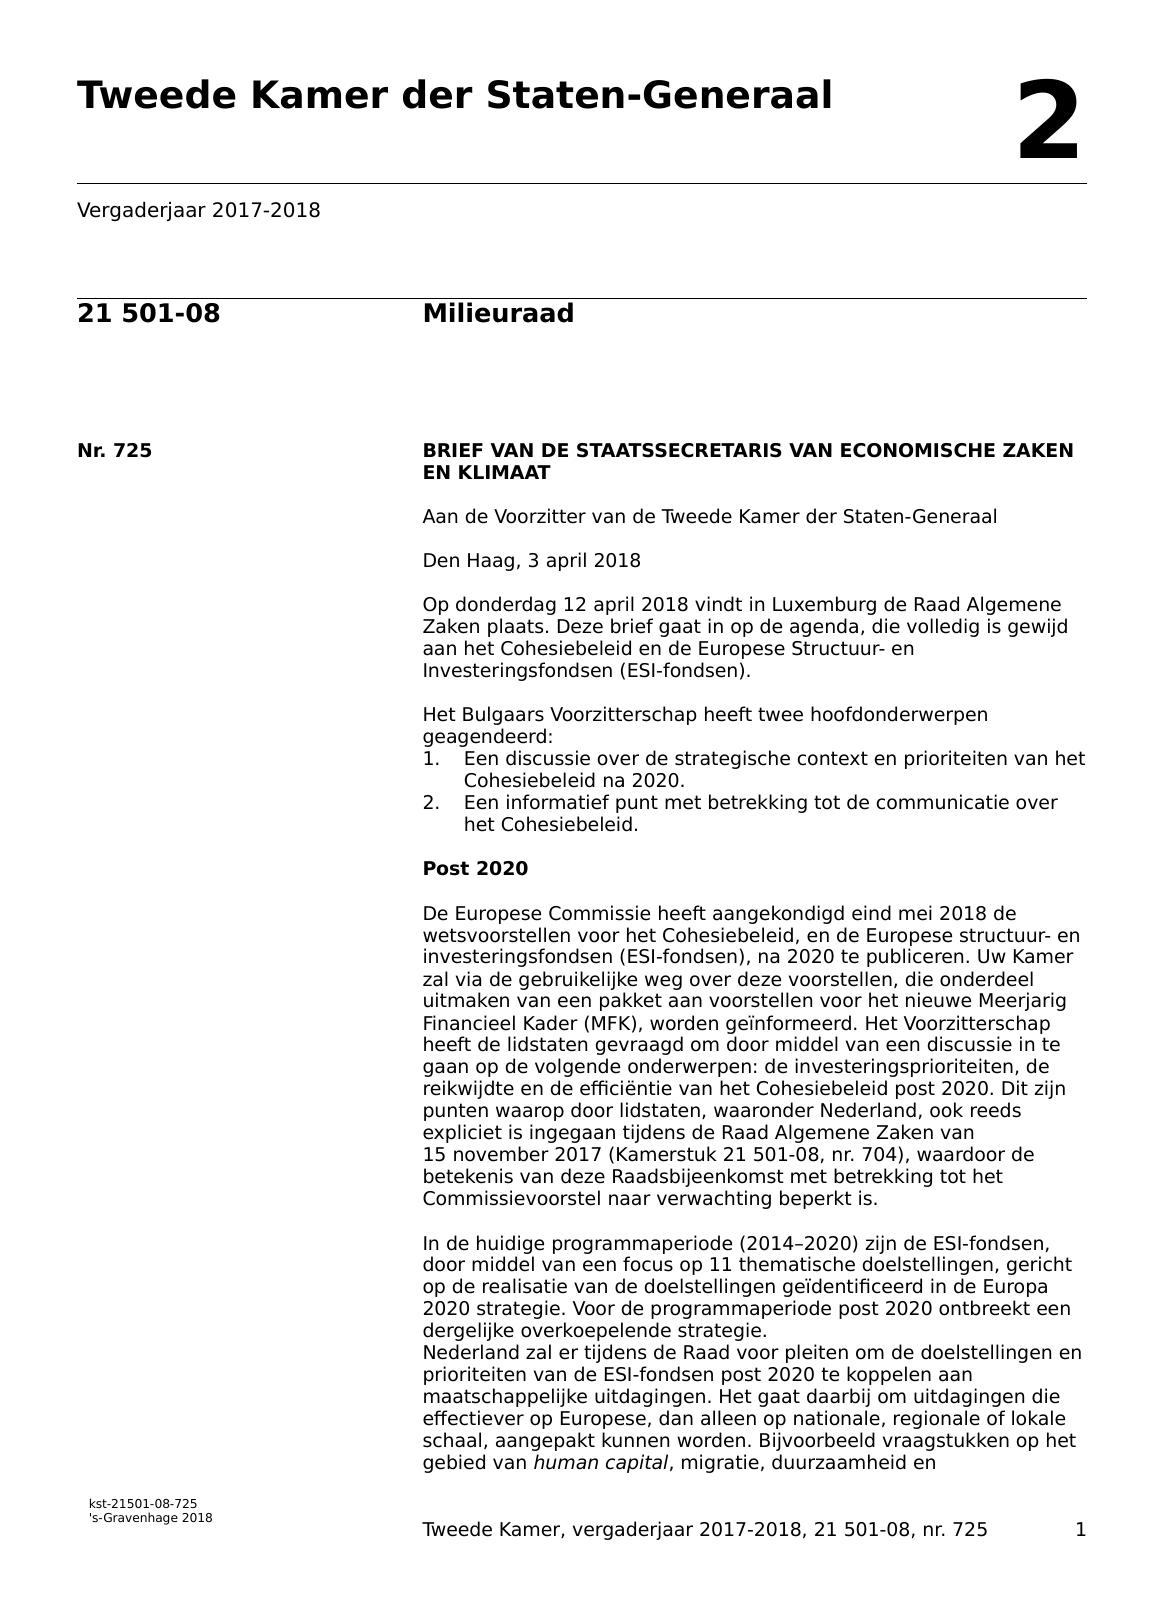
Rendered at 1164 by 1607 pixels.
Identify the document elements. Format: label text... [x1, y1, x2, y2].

text 1. Een discussie over de strategische context en prioriteiten van het Cohesiebeleid na 2020. [422, 748, 1087, 792]
text 2. Een informatief punt met betrekking tot de communicatie over het Cohesiebeleid. [422, 792, 1087, 836]
text De Europese Commissie heeft aangekondigd eind mei 2018 de wetsvoorstellen voor het Cohesiebeleid, en de Europese structuur- en investeringsfondsen (ESI-fondsen), na 2020 te publiceren. Uw Kamer zal via de gebruikelijke weg over deze voorstellen, die onderdeel uitmaken van een pakket aan voorstellen voor het nieuwe Meerjarig Financieel Kader (MFK), worden geïnformeerd. Het Voorzitterschap heeft de lidstaten gevraagd om door middel van een discussie in te gaan op de volgende onderwerpen: de investeringsprioriteiten, de reikwijdte en de efficiëntie van het Cohesiebeleid post 2020. Dit zijn punten waarop door lidstaten, waaronder Nederland, ook reeds expliciet is ingegaan tijdens de Raad Algemene Zaken van 15 november 2017 (Kamerstuk 21 501-08, nr. 704), waardoor de betekenis van deze Raadsbijeenkomst met betrekking tot het Commissievoorstel naar verwachting beperkt is. [422, 902, 1087, 1210]
subtitle Post 2020 [422, 858, 1087, 880]
text Nederland zal er tijdens de Raad voor pleiten om de doelstellingen en prioriteiten van de ESI-fondsen post 2020 te koppelen aan maatschappelijke uitdagingen. Het gaat daarbij om uitdagingen die effectiever op Europese, dan alleen op nationale, regionale of lokale schaal, aangepakt kunnen worden. Bijvoorbeeld vraagstukken op het gebied van human capital, migratie, duurzaamheid en [422, 1342, 1087, 1474]
table_cell Vergaderjaar 2017-2018 [77, 184, 1087, 298]
text Het Bulgaars Voorzitterschap heeft twee hoofdonderwerpen geagendeerd: [422, 704, 1087, 748]
subtitle Nr. 725 BRIEF VAN DE STAATSSECRETARIS VAN ECONOMISCHE ZAKEN EN KLIMAAT [77, 440, 1087, 484]
text Op donderdag 12 april 2018 vindt in Luxemburg de Raad Algemene Zaken plaats. Deze brief gaat in op de agenda, die volledig is gewijd aan het Cohesiebeleid en de Europese Structuur- en Investeringsfondsen (ESI-fondsen). [422, 594, 1087, 682]
table_header Tweede Kamer der Staten-Generaal [77, 59, 886, 183]
text Den Haag, 3 april 2018 [422, 550, 1087, 572]
text 's-Gravenhage 2018 [88, 1511, 323, 1525]
text Aan de Voorzitter van de Tweede Kamer der Staten-Generaal [422, 506, 1087, 528]
text kst-21501-08-725 [88, 1497, 323, 1511]
subtitle 21 501-08 Milieuraad [77, 299, 1087, 329]
text In de huidige programmaperiode (2014–2020) zijn de ESI-fondsen, door middel van een focus op 11 thematische doelstellingen, gericht op de realisatie van de doelstellingen geïdentificeerd in de Europa 2020 strategie. Voor de programmaperiode post 2020 ontbreekt een dergelijke overkoepelende strategie. [422, 1232, 1087, 1342]
table_header 2 [886, 59, 1087, 183]
